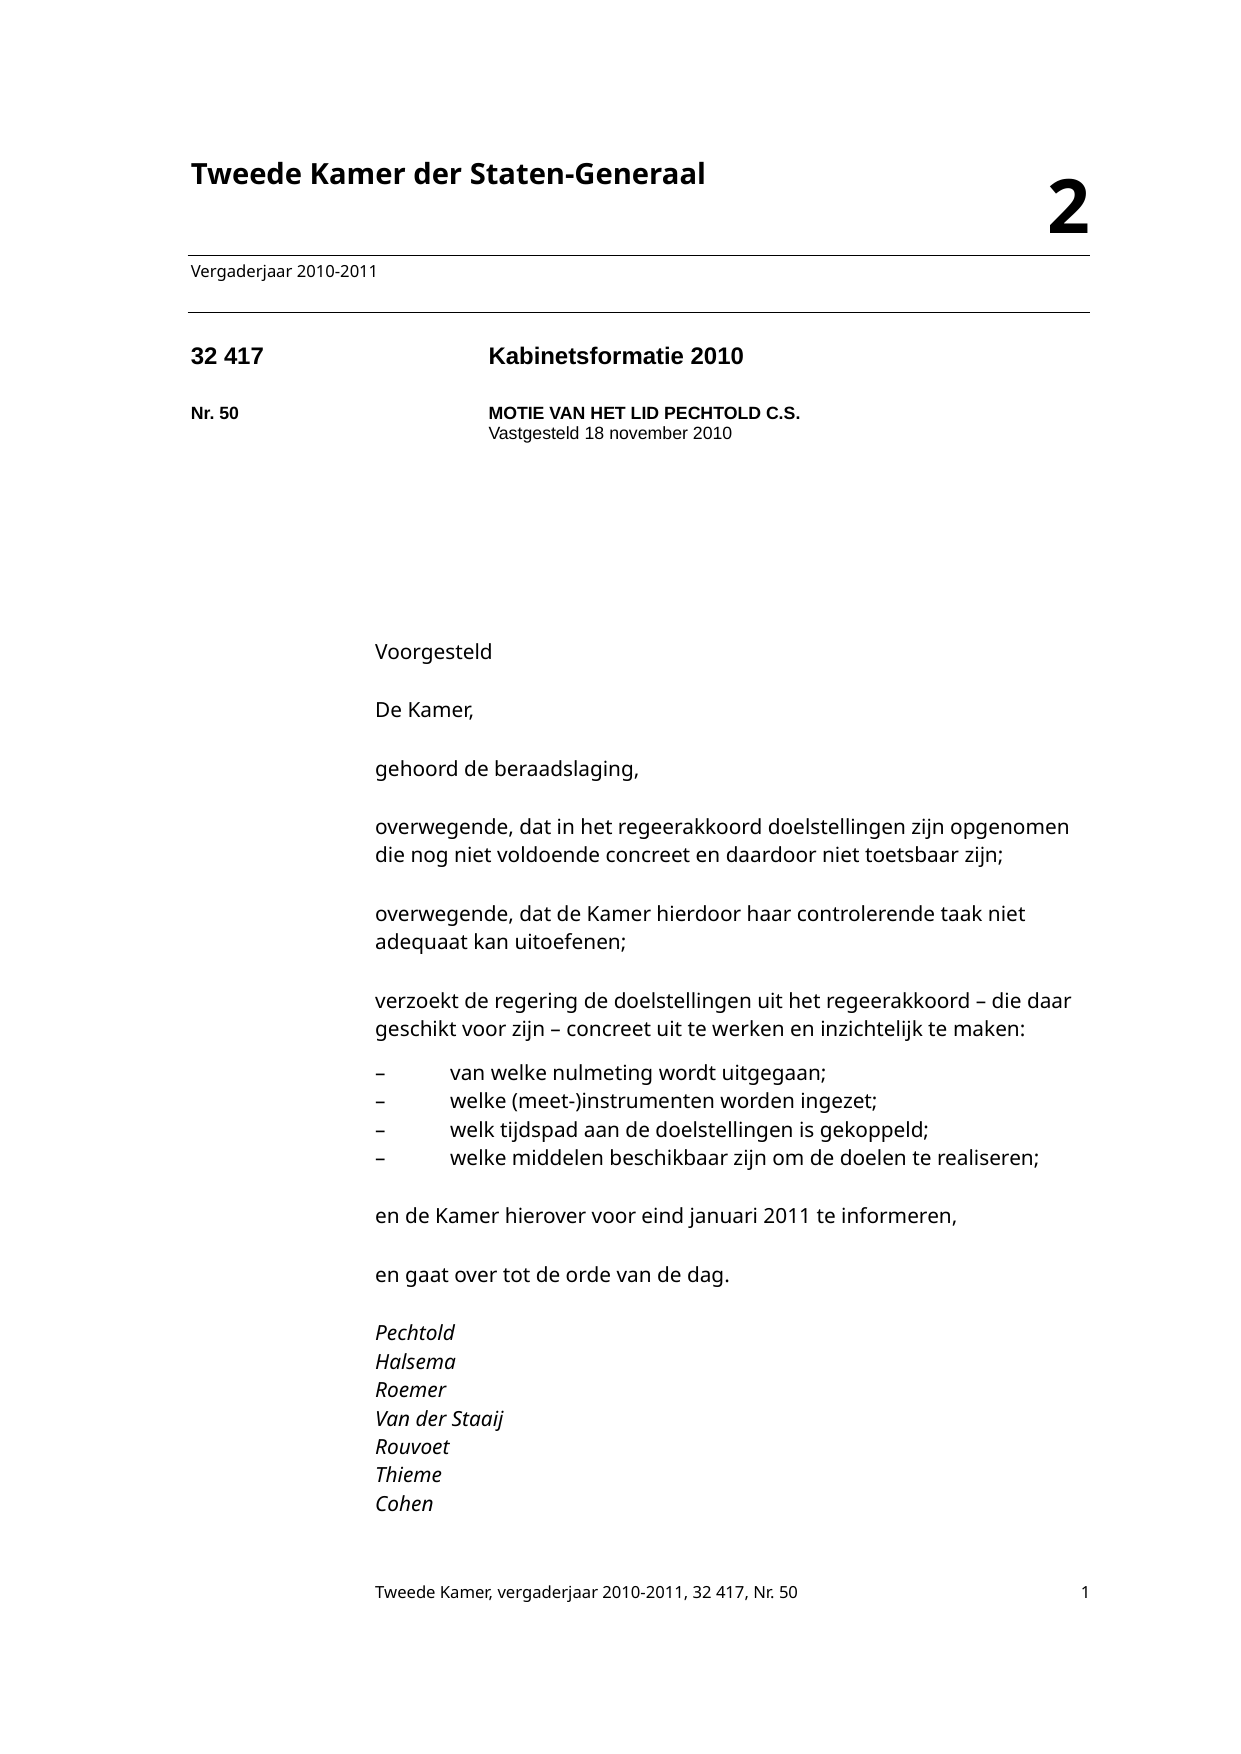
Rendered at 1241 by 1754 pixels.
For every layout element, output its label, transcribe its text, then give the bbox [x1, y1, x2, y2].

text overwegende, dat de Kamer hierdoor haar controlerende taak niet adequaat kan uitoefenen; [375, 899, 1090, 956]
table_cell Kabinetsformatie 2010 [485, 339, 1090, 399]
text Halsema [375, 1347, 1090, 1375]
list welke (meet-)instrumenten worden ingezet; [375, 1086, 1090, 1115]
text De Kamer, [375, 695, 1090, 724]
text overwegende, dat in het regeerakkoord doelstellingen zijn opgenomen die nog niet voldoende concreet en daardoor niet toetsbaar zijn; [375, 812, 1090, 869]
text Thieme [375, 1461, 1090, 1489]
table_cell [188, 313, 485, 339]
text Roemer [375, 1375, 1090, 1404]
text Voorgesteld [375, 637, 1090, 665]
table_cell Vergaderjaar 2010-2011 [188, 256, 485, 312]
list welk tijdspad aan de doelstellingen is gekoppeld; [375, 1115, 1090, 1143]
table_cell MOTIE VAN HET LID PECHTOLD C.S. Vastgesteld 18 november 2010 [485, 399, 1090, 518]
table_cell 32 417 [188, 339, 485, 399]
table_cell [485, 313, 1090, 339]
text en de Kamer hierover voor eind januari 2011 te informeren, [375, 1202, 1090, 1230]
table_cell [485, 256, 1090, 312]
table_cell Nr. 50 [188, 399, 485, 518]
text Cohen [375, 1489, 1090, 1517]
text gehoord de beraadslaging, [375, 754, 1090, 782]
text Van der Staaij [375, 1404, 1090, 1432]
text Rouvoet [375, 1432, 1090, 1461]
text verzoekt de regering de doelstellingen uit het regeerakkoord – die daar geschikt voor zijn – concreet uit te werken en inzichtelijk te maken: [375, 986, 1090, 1043]
table_header 2 [910, 150, 1090, 255]
text Pechtold [375, 1318, 1090, 1347]
list welke middelen beschikbaar zijn om de doelen te realiseren; [375, 1143, 1090, 1172]
list van welke nulmeting wordt uitgegaan; [375, 1058, 1090, 1086]
table_header Tweede Kamer der Staten-Generaal [188, 150, 909, 255]
text en gaat over tot de orde van de dag. [375, 1260, 1090, 1288]
